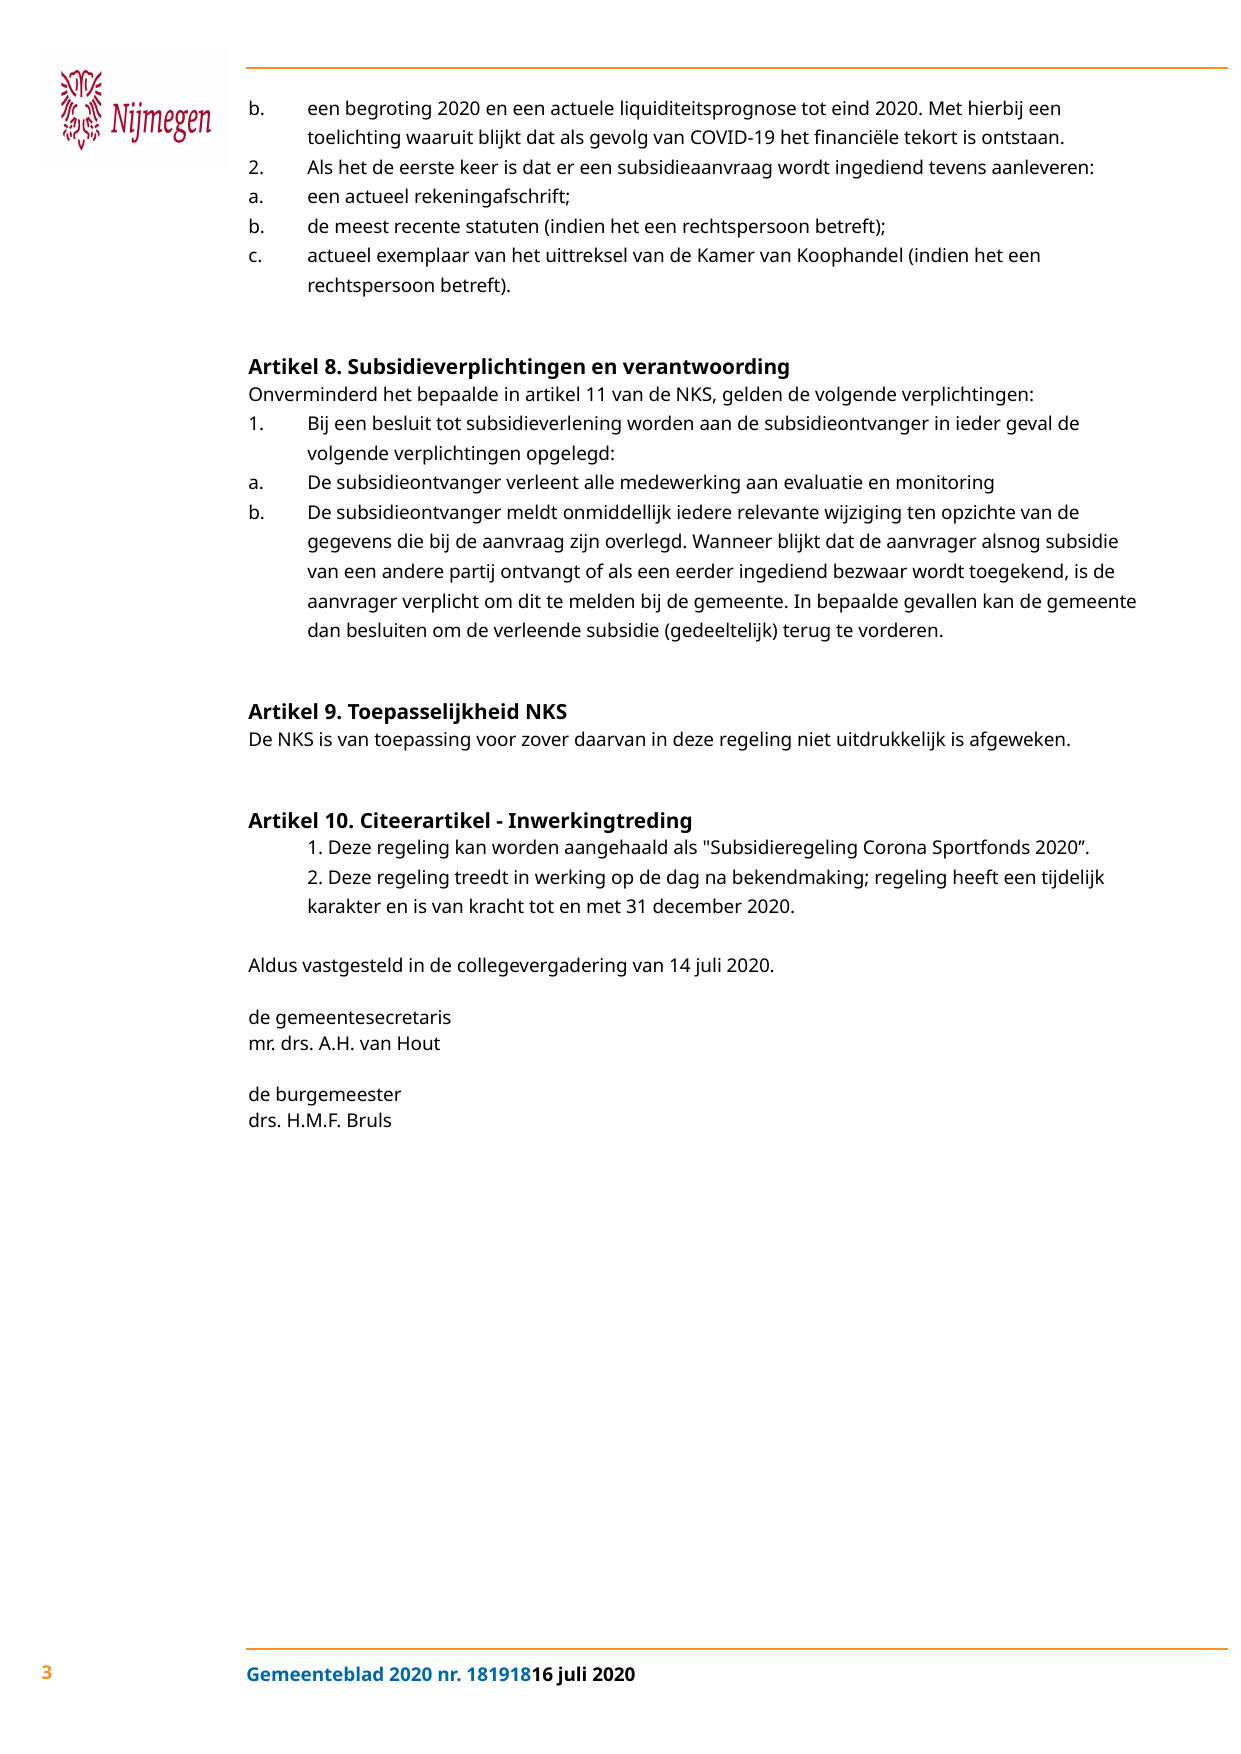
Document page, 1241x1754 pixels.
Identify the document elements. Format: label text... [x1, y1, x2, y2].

list De subsidieontvanger verleent alle medewerking aan evaluatie en monitoring [248, 469, 1152, 495]
text Artikel 10. Citeerartikel - Inwerkingtreding [248, 806, 1152, 834]
text drs. H.M.F. Bruls [248, 1107, 1152, 1133]
list de meest recente statuten (indien het een rechtspersoon betreft); [248, 213, 1152, 239]
list Als het de eerste keer is dat er een subsidieaanvraag wordt ingediend tevens aanleveren: [248, 154, 1152, 180]
text Onverminderd het bepaalde in artikel 11 van de NKS, gelden de volgende verplichtingen: [248, 381, 1152, 406]
text de burgemeester [248, 1081, 1152, 1107]
picture [41, 47, 231, 172]
text Aldus vastgesteld in de collegevergadering van 14 juli 2020. [248, 953, 1152, 978]
text De NKS is van toepassing voor zover daarvan in deze regeling niet uitdrukkelijk is afgeweken. [248, 726, 1152, 752]
list een actueel rekeningafschrift; [248, 183, 1152, 209]
list De subsidieontvanger meldt onmiddellijk iedere relevante wijziging ten opzichte van de gegevens die bij de aanvraag zijn overlegd. Wanneer blijkt dat de aanvrager alsnog subsidie van een andere partij ontvangt of als een eerder ingediend bezwaar wordt toegekend, is de aanvrager verplicht om dit te melden bij de gemeente. In bepaalde gevallen kan de gemeente dan besluiten om de verleende subsidie (gedeeltelijk) terug te vorderen. [248, 499, 1152, 643]
text Artikel 9. Toepasselijkheid NKS [248, 697, 1152, 726]
text de gemeentesecretaris [248, 1004, 1152, 1030]
text mr. drs. A.H. van Hout [248, 1030, 1152, 1056]
list Bij een besluit tot subsidieverlening worden aan de subsidieontvanger in ieder geval de volgende verplichtingen opgelegd: [248, 410, 1152, 466]
list 1. Deze regeling kan worden aangehaald als "Subsidieregeling Corona Sportfonds 2020’’. [248, 834, 1152, 860]
list actueel exemplaar van het uittreksel van de Kamer van Koophandel (indien het een rechtspersoon betreft). [248, 243, 1152, 298]
list 2. Deze regeling treedt in werking op de dag na bekendmaking; regeling heeft een tijdelijk karakter en is van kracht tot en met 31 december 2020. [248, 864, 1152, 919]
list een begroting 2020 en een actuele liquiditeitsprognose tot eind 2020. Met hierbij een toelichting waaruit blijkt dat als gevolg van COVID-19 het financiële tekort is ontstaan. [248, 95, 1152, 150]
text Artikel 8. Subsidieverplichtingen en verantwoording [248, 352, 1152, 381]
